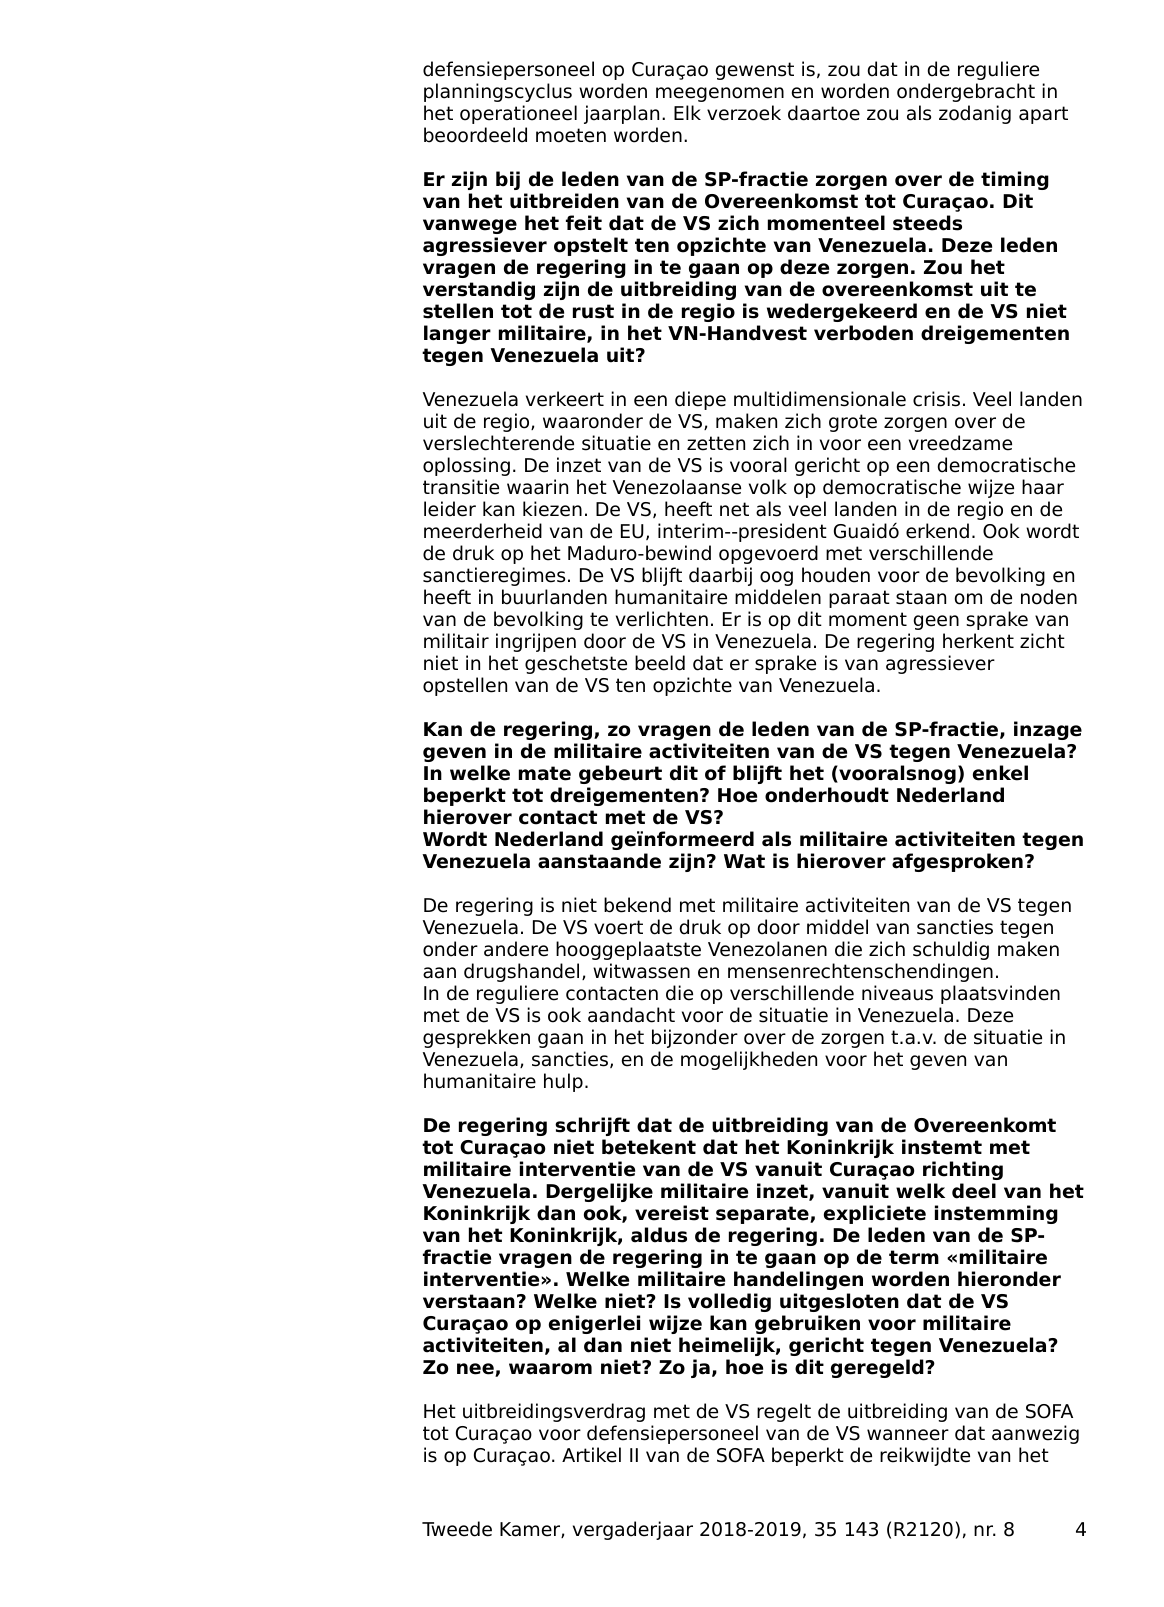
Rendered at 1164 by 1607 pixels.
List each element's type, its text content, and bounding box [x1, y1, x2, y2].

text Kan de regering, zo vragen de leden van de SP-fractie, inzage geven in de militaire activiteiten van de VS tegen Venezuela? In welke mate gebeurt dit of blijft het (vooralsnog) enkel beperkt tot dreigementen? Hoe onderhoudt Nederland hierover contact met de VS? [422, 719, 1087, 829]
text Wordt Nederland geïnformeerd als militaire activiteiten tegen Venezuela aanstaande zijn? Wat is hierover afgesproken? [422, 829, 1087, 873]
text defensiepersoneel op Curaçao gewenst is, zou dat in de reguliere planningscyclus worden meegenomen en worden ondergebracht in het operationeel jaarplan. Elk verzoek daartoe zou als zodanig apart beoordeeld moeten worden. [422, 59, 1087, 147]
text Venezuela verkeert in een diepe multidimensionale crisis. Veel landen uit de regio, waaronder de VS, maken zich grote zorgen over de verslechterende situatie en zetten zich in voor een vreedzame oplossing. De inzet van de VS is vooral gericht op een democratische transitie waarin het Venezolaanse volk op democratische wijze haar leider kan kiezen. De VS, heeft net als veel landen in de regio en de meerderheid van de EU, interim--president Guaidó erkend. Ook wordt de druk op het Maduro-bewind opgevoerd met verschillende sanctieregimes. De VS blijft daarbij oog houden voor de bevolking en heeft in buurlanden humanitaire middelen paraat staan om de noden van de bevolking te verlichten. Er is op dit moment geen sprake van militair ingrijpen door de VS in Venezuela. De regering herkent zicht niet in het geschetste beeld dat er sprake is van agressiever opstellen van de VS ten opzichte van Venezuela. [422, 389, 1087, 697]
text Het uitbreidingsverdrag met de VS regelt de uitbreiding van de SOFA tot Curaçao voor defensiepersoneel van de VS wanneer dat aanwezig is op Curaçao. Artikel II van de SOFA beperkt de reikwijdte van het [422, 1401, 1087, 1467]
text De regering schrijft dat de uitbreiding van de Overeenkomt tot Curaçao niet betekent dat het Koninkrijk instemt met militaire interventie van de VS vanuit Curaçao richting Venezuela. Dergelijke militaire inzet, vanuit welk deel van het Koninkrijk dan ook, vereist separate, expliciete instemming van het Koninkrijk, aldus de regering. De leden van de SP-fractie vragen de regering in te gaan op de term «militaire interventie». Welke militaire handelingen worden hieronder verstaan? Welke niet? Is volledig uitgesloten dat de VS Curaçao op enigerlei wijze kan gebruiken voor militaire activiteiten, al dan niet heimelijk, gericht tegen Venezuela? Zo nee, waarom niet? Zo ja, hoe is dit geregeld? [422, 1115, 1087, 1379]
text Er zijn bij de leden van de SP-fractie zorgen over de timing van het uitbreiden van de Overeenkomst tot Curaçao. Dit vanwege het feit dat de VS zich momenteel steeds agressiever opstelt ten opzichte van Venezuela. Deze leden vragen de regering in te gaan op deze zorgen. Zou het verstandig zijn de uitbreiding van de overeenkomst uit te stellen tot de rust in de regio is wedergekeerd en de VS niet langer militaire, in het VN-Handvest verboden dreigementen tegen Venezuela uit? [422, 169, 1087, 367]
text In de reguliere contacten die op verschillende niveaus plaatsvinden met de VS is ook aandacht voor de situatie in Venezuela. Deze gesprekken gaan in het bijzonder over de zorgen t.a.v. de situatie in Venezuela, sancties, en de mogelijkheden voor het geven van humanitaire hulp. [422, 983, 1087, 1093]
text De regering is niet bekend met militaire activiteiten van de VS tegen Venezuela. De VS voert de druk op door middel van sancties tegen onder andere hooggeplaatste Venezolanen die zich schuldig maken aan drugshandel, witwassen en mensenrechtenschendingen. [422, 895, 1087, 983]
